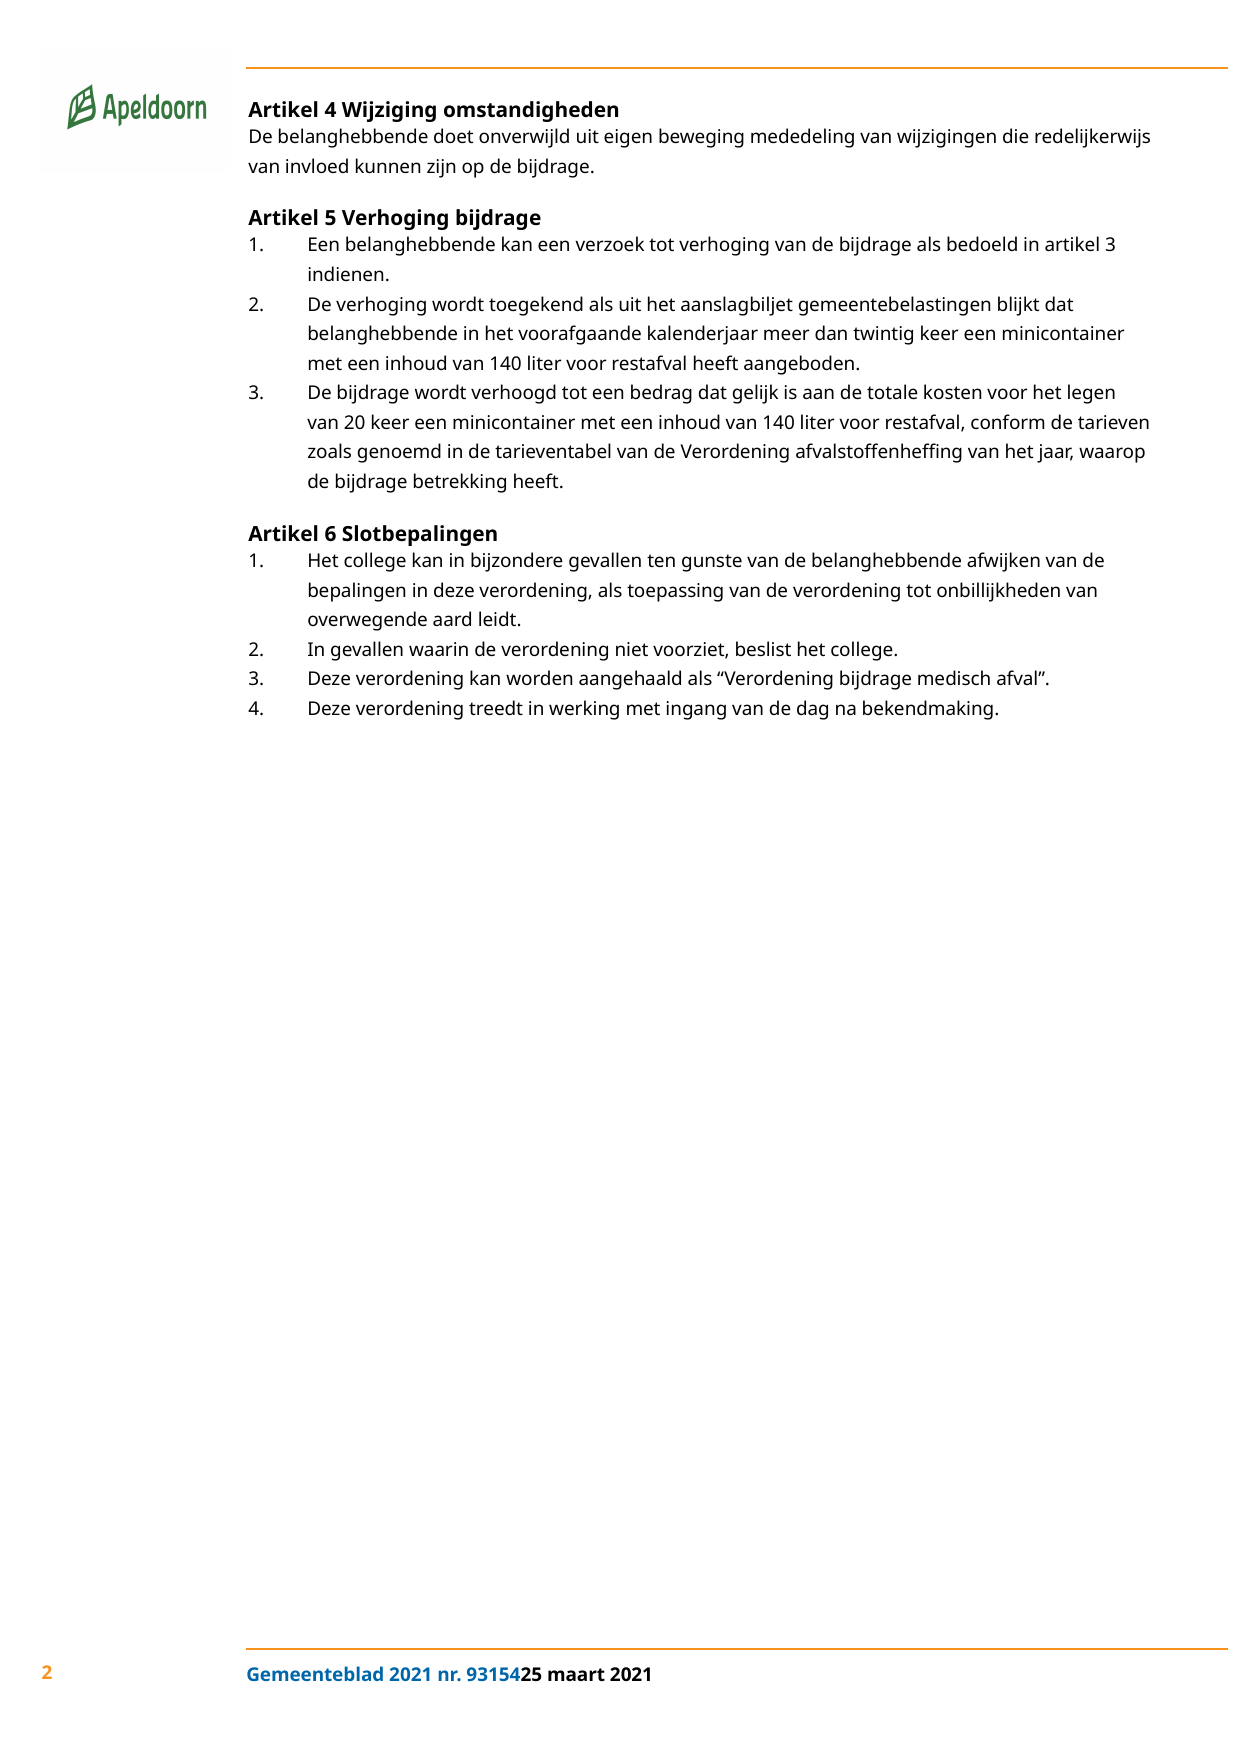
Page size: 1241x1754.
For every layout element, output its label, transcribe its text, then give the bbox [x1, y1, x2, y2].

list In gevallen waarin de verordening niet voorziet, beslist het college. [248, 636, 1152, 662]
text Artikel 4 Wijziging omstandigheden [248, 95, 1152, 123]
list Deze verordening kan worden aangehaald als “Verordening bijdrage medisch afval”. [248, 666, 1152, 691]
text Artikel 5 Verhoging bijdrage [248, 203, 1152, 232]
list Het college kan in bijzondere gevallen ten gunste van de belanghebbende afwijken van de bepalingen in deze verordening, als toepassing van de verordening tot onbillijkheden van overwegende aard leidt. [248, 547, 1152, 632]
text Artikel 6 Slotbepalingen [248, 519, 1152, 547]
text De belanghebbende doet onverwijld uit eigen beweging mededeling van wijzigingen die redelijkerwijs van invloed kunnen zijn op de bijdrage. [248, 123, 1152, 178]
list De verhoging wordt toegekend als uit het aanslagbiljet gemeentebelastingen blijkt dat belanghebbende in het voorafgaande kalenderjaar meer dan twintig keer een minicontainer met een inhoud van 140 liter voor restafval heeft aangeboden. [248, 291, 1152, 376]
picture [41, 47, 231, 172]
list De bijdrage wordt verhoogd tot een bedrag dat gelijk is aan de totale kosten voor het legen van 20 keer een minicontainer met een inhoud van 140 liter voor restafval, conform de tarieven zoals genoemd in de tarieventabel van de Verordening afvalstoffenheffing van het jaar, waarop de bijdrage betrekking heeft. [248, 379, 1152, 494]
list Deze verordening treedt in werking met ingang van de dag na bekendmaking. [248, 695, 1152, 721]
list Een belanghebbende kan een verzoek tot verhoging van de bijdrage als bedoeld in artikel 3 indienen. [248, 232, 1152, 287]
